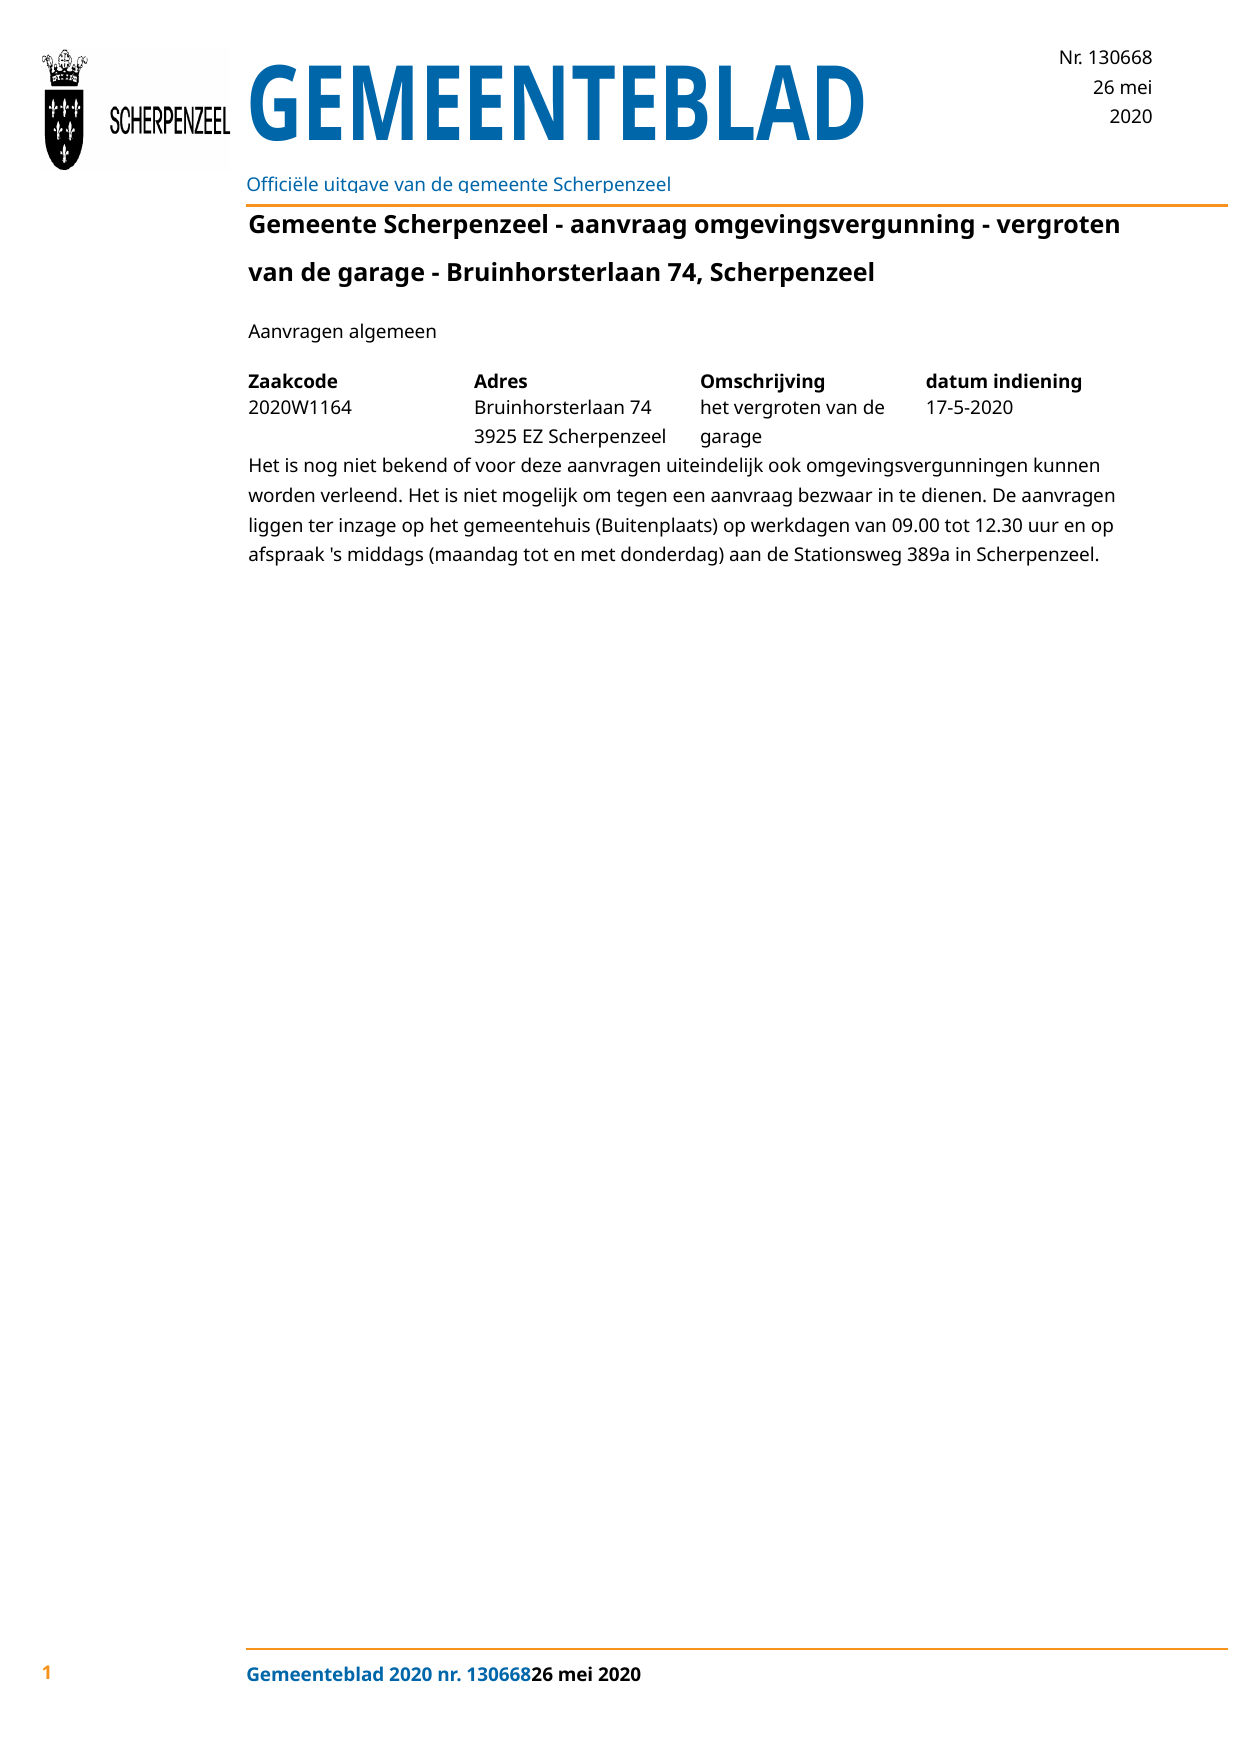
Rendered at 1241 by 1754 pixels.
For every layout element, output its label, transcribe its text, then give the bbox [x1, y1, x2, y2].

table_header Adres [474, 369, 700, 394]
picture [41, 47, 231, 172]
table_header datum indiening [926, 369, 1152, 394]
table_header Omschrijving [700, 369, 926, 394]
table_cell het vergroten van de garage [700, 394, 926, 449]
text Het is nog niet bekend of voor deze aanvragen uiteindelijk ook omgevingsvergunningen kunnen worden verleend. Het is niet mogelijk om tegen een aanvraag bezwaar in te dienen. De aanvragen liggen ter inzage op het gemeentehuis (Buitenplaats) op werkdagen van 09.00 tot 12.30 uur en op afspraak 's middags (maandag tot en met donderdag) aan de Stationsweg 389a in Scherpenzeel. [248, 453, 1152, 567]
table_cell Bruinhorsterlaan 74 3925 EZ Scherpenzeel [474, 394, 700, 449]
table_cell 17-5-2020 [926, 394, 1152, 449]
table_cell 2020W1164 [248, 394, 474, 449]
text Aanvragen algemeen [248, 318, 1152, 344]
table_header Zaakcode [248, 369, 474, 394]
text Gemeente Scherpenzeel - aanvraag omgevingsvergunning - vergroten van de garage - Bruinhorsterlaan 74, Scherpenzeel [248, 207, 1152, 288]
